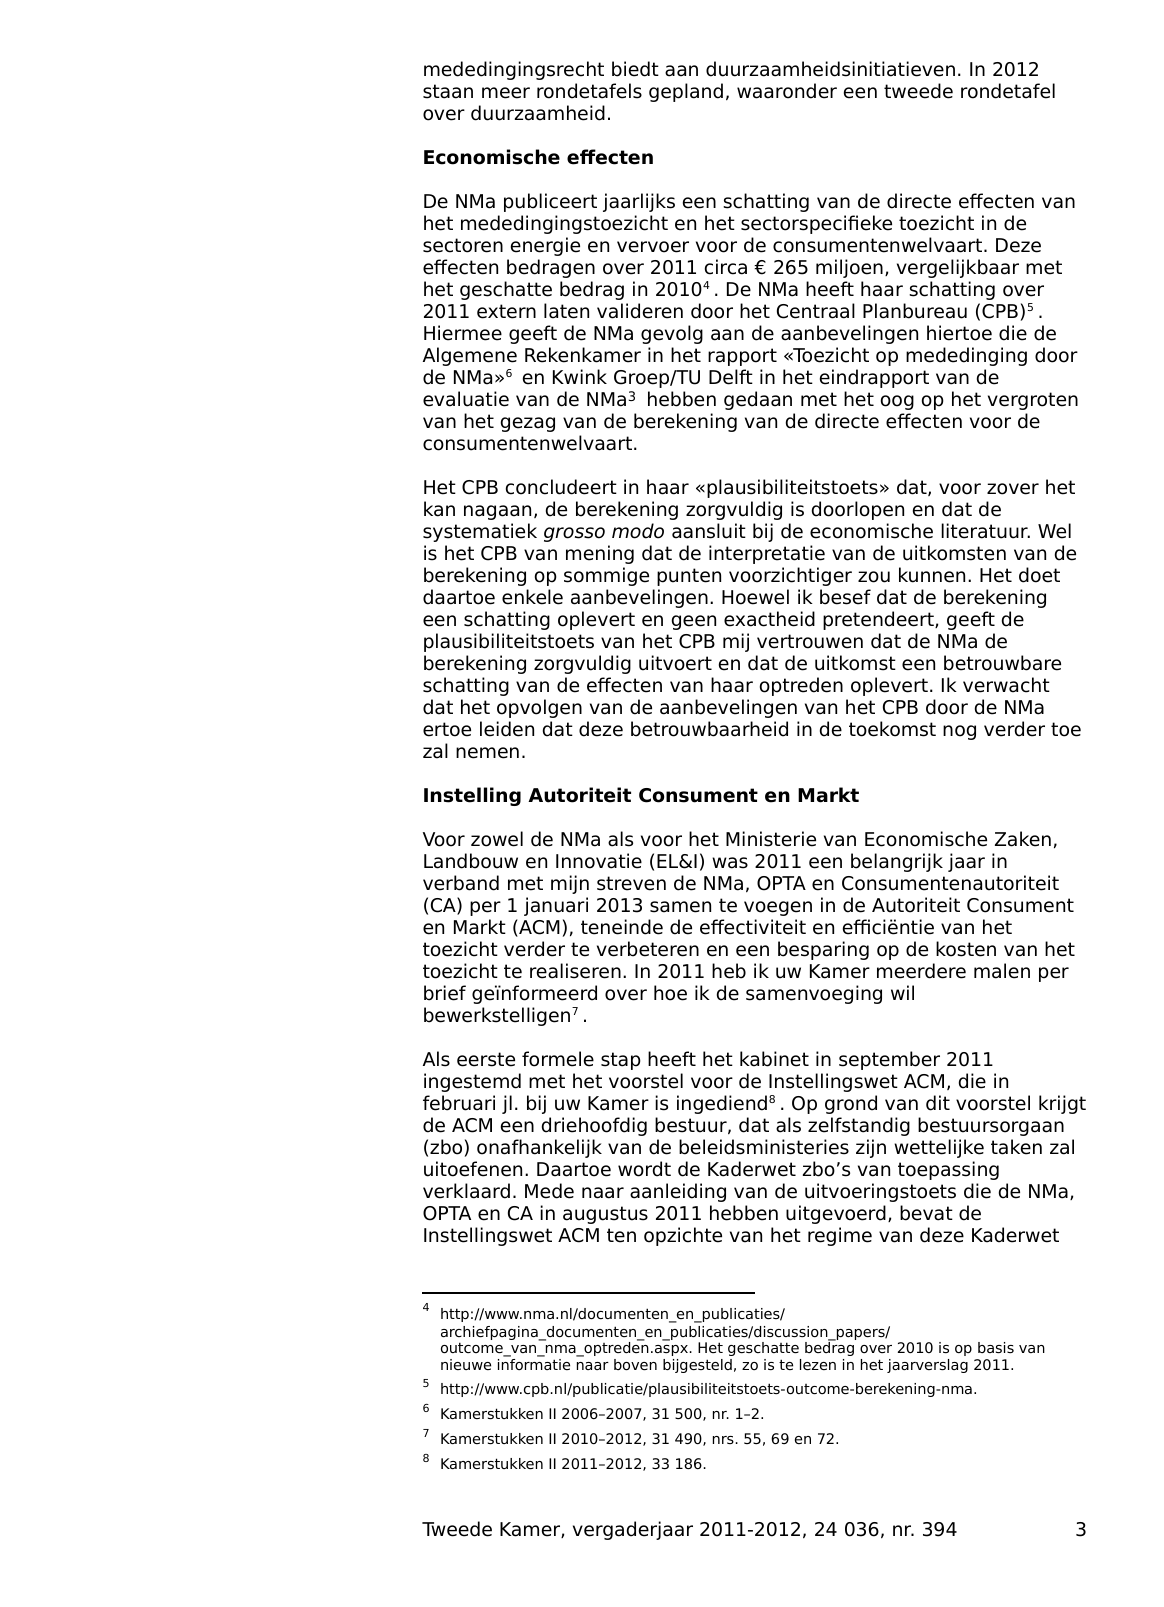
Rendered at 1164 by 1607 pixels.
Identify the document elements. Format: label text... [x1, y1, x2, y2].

text http://www.cpb.nl/publicatie/plausibiliteitstoets-outcome-berekening-nma. [422, 1377, 1087, 1399]
text Het CPB concludeert in haar «plausibiliteitstoets» dat, voor zover het kan nagaan, de berekening zorgvuldig is doorlopen en dat de systematiek grosso modo aansluit bij de economische literatuur. Wel is het CPB van mening dat de interpretatie van de uitkomsten van de berekening op sommige punten voorzichtiger zou kunnen. Het doet daartoe enkele aanbevelingen. Hoewel ik besef dat de berekening een schatting oplevert en geen exactheid pretendeert, geeft de plausibiliteitstoets van het CPB mij vertrouwen dat de NMa de berekening zorgvuldig uitvoert en dat de uitkomst een betrouwbare schatting van de effecten van haar optreden oplevert. Ik verwacht dat het opvolgen van de aanbevelingen van het CPB door de NMa ertoe leiden dat deze betrouwbaarheid in de toekomst nog verder toe zal nemen. [422, 477, 1087, 763]
text Kamerstukken II 2010–2012, 31 490, nrs. 55, 69 en 72. [422, 1427, 1087, 1449]
text De NMa publiceert jaarlijks een schatting van de directe effecten van het mededingingstoezicht en het sectorspecifieke toezicht in de sectoren energie en vervoer voor de consumentenwelvaart. Deze effecten bedragen over 2011 circa € 265 miljoen, vergelijkbaar met het geschatte bedrag in 2010. De NMa heeft haar schatting over 2011 extern laten valideren door het Centraal Planbureau (CPB). Hiermee geeft de NMa gevolg aan de aanbevelingen hiertoe die de Algemene Rekenkamer in het rapport «Toezicht op mededinging door de NMa» en Kwink Groep/TU Delft in het eindrapport van de evaluatie van de NMa3 hebben gedaan met het oog op het vergroten van het gezag van de berekening van de directe effecten voor de consumentenwelvaart. [422, 191, 1087, 455]
subtitle Instelling Autoriteit Consument en Markt [422, 785, 1087, 807]
subtitle Economische effecten [422, 147, 1087, 169]
text http://www.nma.nl/documenten_en_publicaties/archiefpagina_documenten_en_publicaties/discussion_papers/outcome_van_nma_optreden.aspx. Het geschatte bedrag over 2010 is op basis van nieuwe informatie naar boven bijgesteld, zo is te lezen in het jaarverslag 2011. [422, 1302, 1087, 1374]
text Als eerste formele stap heeft het kabinet in september 2011 ingestemd met het voorstel voor de Instellingswet ACM, die in februari jl. bij uw Kamer is ingediend. Op grond van dit voorstel krijgt de ACM een driehoofdig bestuur, dat als zelfstandig bestuursorgaan (zbo) onafhankelijk van de beleidsministeries zijn wettelijke taken zal uitoefenen. Daartoe wordt de Kaderwet zbo’s van toepassing verklaard. Mede naar aanleiding van de uitvoeringstoets die de NMa, OPTA en CA in augustus 2011 hebben uitgevoerd, bevat de Instellingswet ACM ten opzichte van het regime van deze Kaderwet [422, 1049, 1087, 1247]
text Kamerstukken II 2011–2012, 33 186. [422, 1452, 1087, 1474]
text Kamerstukken II 2006–2007, 31 500, nr. 1–2. [422, 1402, 1087, 1424]
text mededingingsrecht biedt aan duurzaamheidsinitiatieven. In 2012 staan meer rondetafels gepland, waaronder een tweede rondetafel over duurzaamheid. [422, 59, 1087, 125]
text Voor zowel de NMa als voor het Ministerie van Economische Zaken, Landbouw en Innovatie (EL&I) was 2011 een belangrijk jaar in verband met mijn streven de NMa, OPTA en Consumentenautoriteit (CA) per 1 januari 2013 samen te voegen in de Autoriteit Consument en Markt (ACM), teneinde de effectiviteit en efficiëntie van het toezicht verder te verbeteren en een besparing op de kosten van het toezicht te realiseren. In 2011 heb ik uw Kamer meerdere malen per brief geïnformeerd over hoe ik de samenvoeging wil bewerkstelligen. [422, 829, 1087, 1027]
